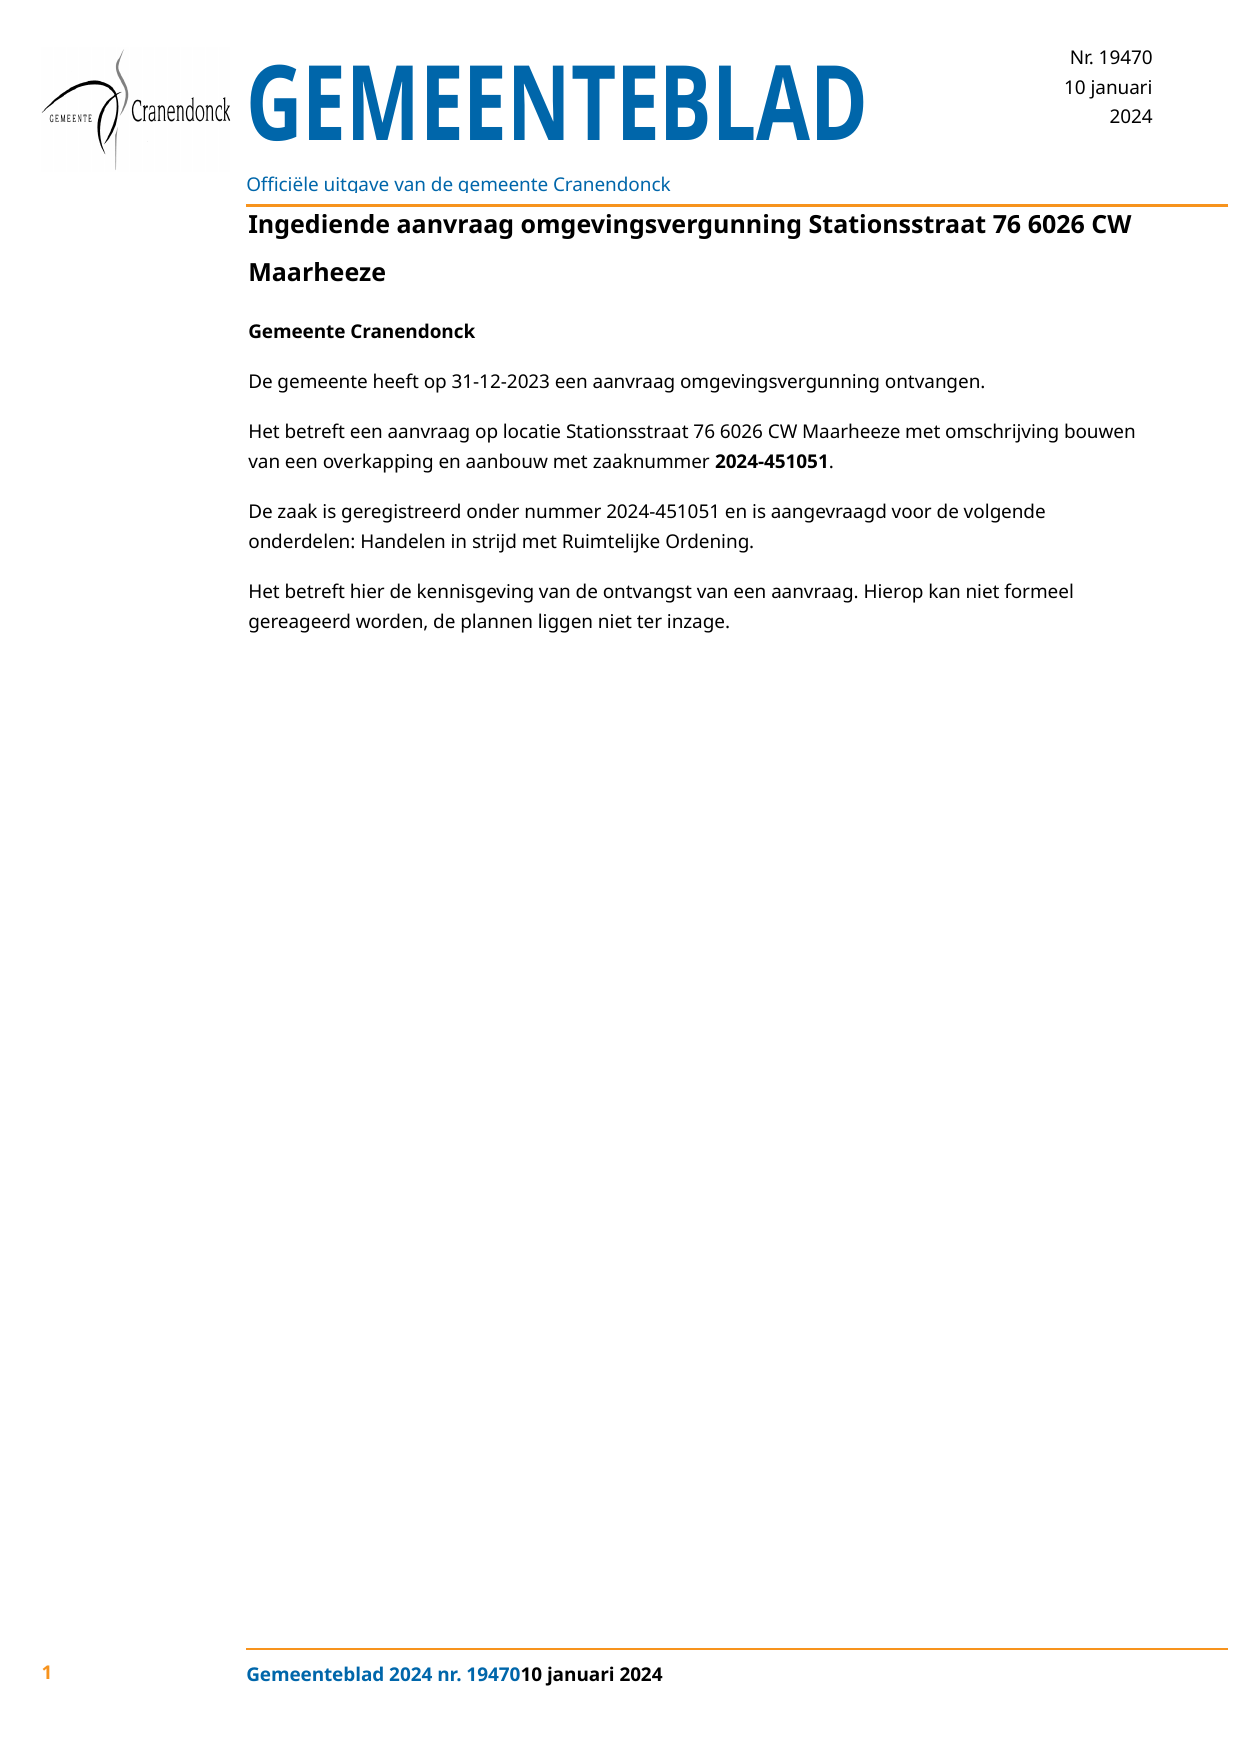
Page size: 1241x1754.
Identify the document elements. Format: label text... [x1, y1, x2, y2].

text Ingediende aanvraag omgevingsvergunning Stationsstraat 76 6026 CW Maarheeze [248, 207, 1152, 288]
text De gemeente heeft op 31-12-2023 een aanvraag omgevingsvergunning ontvangen. [248, 368, 1152, 394]
text Gemeente Cranendonck [248, 318, 1152, 344]
picture [41, 47, 231, 172]
text Het betreft een aanvraag op locatie Stationsstraat 76 6026 CW Maarheeze met omschrijving bouwen van een overkapping en aanbouw met zaaknummer 2024-451051. [248, 419, 1152, 474]
text De zaak is geregistreerd onder nummer 2024-451051 en is aangevraagd voor de volgende onderdelen: Handelen in strijd met Ruimtelijke Ordening. [248, 499, 1152, 554]
text Het betreft hier de kennisgeving van de ontvangst van een aanvraag. Hierop kan niet formeel gereageerd worden, de plannen liggen niet ter inzage. [248, 579, 1152, 634]
